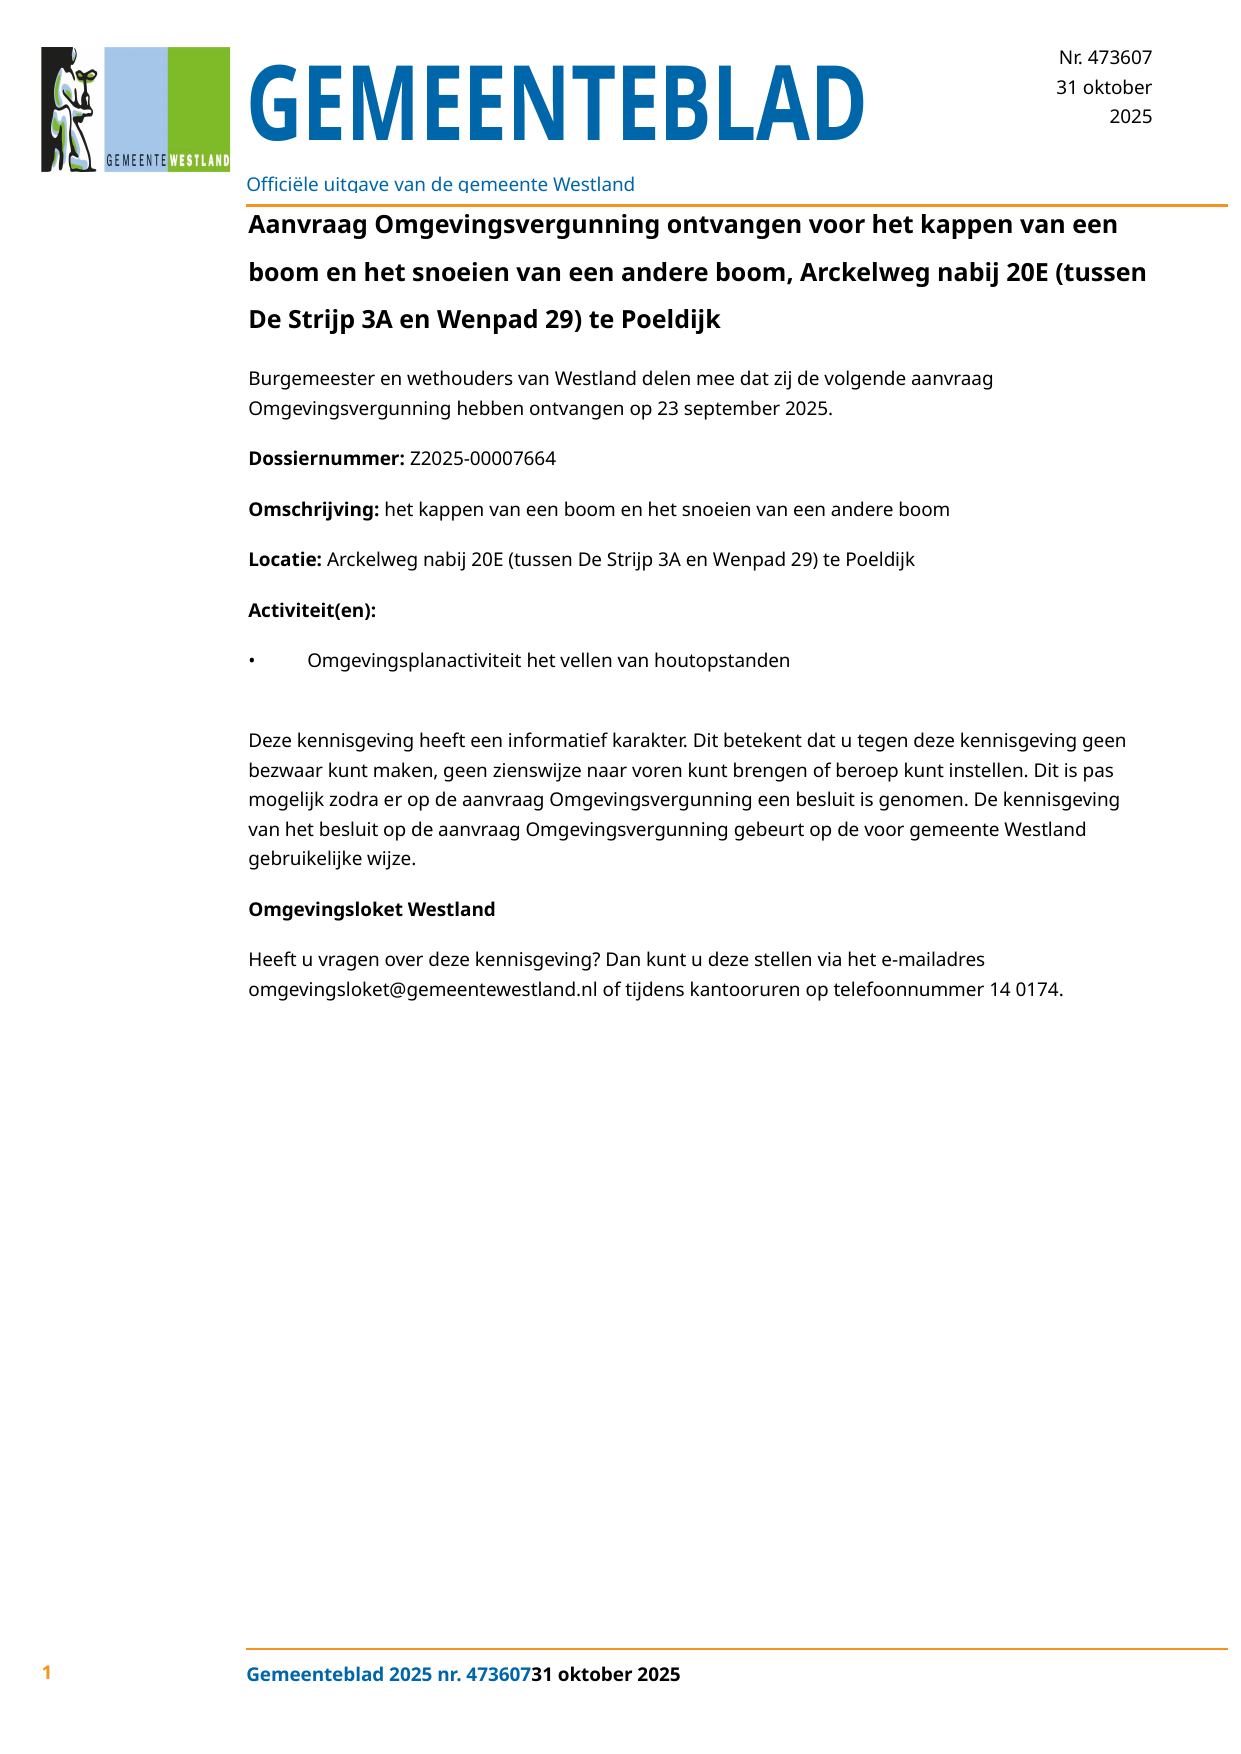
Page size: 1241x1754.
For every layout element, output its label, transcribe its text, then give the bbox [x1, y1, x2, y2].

text Aanvraag Omgevingsvergunning ontvangen voor het kappen van een boom en het snoeien van een andere boom, Arckelweg nabij 20E (tussen De Strijp 3A en Wenpad 29) te Poeldijk [248, 207, 1152, 336]
text Heeft u vragen over deze kennisgeving? Dan kunt u deze stellen via het e-mailadres omgevingsloket@gemeentewestland.nl of tijdens kantooruren op telefoonnummer 14 0174. [248, 946, 1152, 1002]
picture [41, 47, 231, 172]
text Deze kennisgeving heeft een informatief karakter. Dit betekent dat u tegen deze kennisgeving geen bezwaar kunt maken, geen zienswijze naar voren kunt brengen of beroep kunt instellen. Dit is pas mogelijk zodra er op de aanvraag Omgevingsvergunning een besluit is genomen. De kennisgeving van het besluit op de aanvraag Omgevingsvergunning gebeurt op de voor gemeente Westland gebruikelijke wijze. [248, 727, 1152, 871]
text Omschrijving: het kappen van een boom en het snoeien van een andere boom [248, 496, 1152, 522]
list Omgevingsplanactiviteit het vellen van houtopstanden [248, 647, 1152, 673]
text Omgevingsloket Westland [248, 896, 1152, 922]
text Burgemeester en wethouders van Westland delen mee dat zij de volgende aanvraag Omgevingsvergunning hebben ontvangen op 23 september 2025. [248, 366, 1152, 421]
text Dossiernummer: Z2025-00007664 [248, 446, 1152, 471]
text Locatie: Arckelweg nabij 20E (tussen De Strijp 3A en Wenpad 29) te Poeldijk [248, 546, 1152, 572]
text Activiteit(en): [248, 597, 1152, 622]
